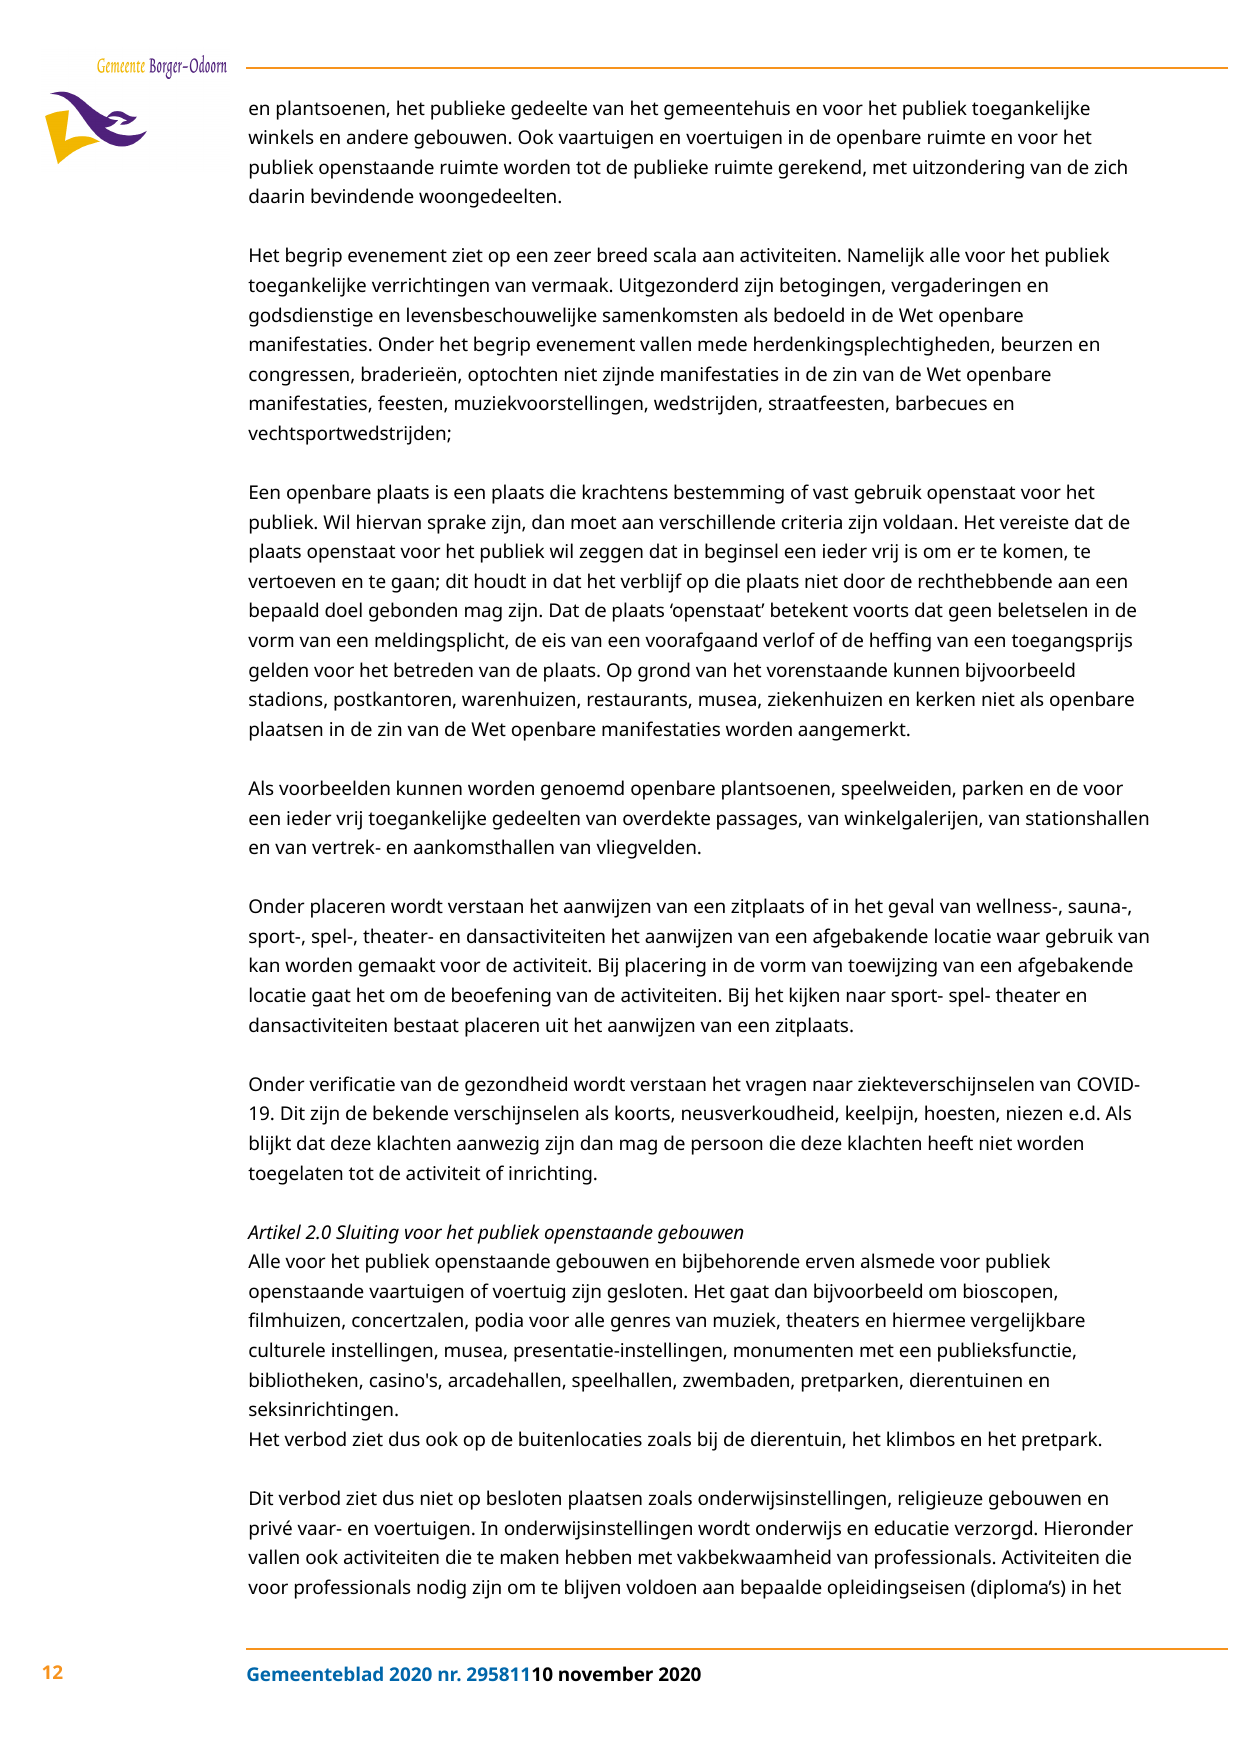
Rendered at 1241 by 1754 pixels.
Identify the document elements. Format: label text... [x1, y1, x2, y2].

text Artikel 2.0 Sluiting voor het publiek openstaande gebouwen [248, 1219, 1152, 1245]
text Onder verificatie van de gezondheid wordt verstaan het vragen naar ziekteverschijnselen van COVID-19. Dit zijn de bekende verschijnselen als koorts, neusverkoudheid, keelpijn, hoesten, niezen e.d. Als blijkt dat deze klachten aanwezig zijn dan mag de persoon die deze klachten heeft niet worden toegelaten tot de activiteit of inrichting. [248, 1071, 1152, 1186]
text Onder placeren wordt verstaan het aanwijzen van een zitplaats of in het geval van wellness-, sauna-, sport-, spel-, theater- en dansactiviteiten het aanwijzen van een afgebakende locatie waar gebruik van kan worden gemaakt voor de activiteit. Bij placering in de vorm van toewijzing van een afgebakende locatie gaat het om de beoefening van de activiteiten. Bij het kijken naar sport- spel- theater en dansactiviteiten bestaat placeren uit het aanwijzen van een zitplaats. [248, 893, 1152, 1038]
text Het begrip evenement ziet op een zeer breed scala aan activiteiten. Namelijk alle voor het publiek toegankelijke verrichtingen van vermaak. Uitgezonderd zijn betogingen, vergaderingen en godsdienstige en levensbeschouwelijke samenkomsten als bedoeld in de Wet openbare manifestaties. Onder het begrip evenement vallen mede herdenkingsplechtigheden, beurzen en congressen, braderieën, optochten niet zijnde manifestaties in de zin van de Wet openbare manifestaties, feesten, muziekvoorstellingen, wedstrijden, straatfeesten, barbecues en vechtsportwedstrijden; [248, 243, 1152, 446]
text Dit verbod ziet dus niet op besloten plaatsen zoals onderwijsinstellingen, religieuze gebouwen en privé vaar- en voertuigen. In onderwijsinstellingen wordt onderwijs en educatie verzorgd. Hieronder vallen ook activiteiten die te maken hebben met vakbekwaamheid van professionals. Activiteiten die voor professionals nodig zijn om te blijven voldoen aan bepaalde opleidingseisen (diploma’s) in het [248, 1485, 1152, 1600]
text Als voorbeelden kunnen worden genoemd openbare plantsoenen, speelweiden, parken en de voor een ieder vrij toegankelijke gedeelten van overdekte passages, van winkelgalerijen, van stationshallen en van vertrek- en aankomsthallen van vliegvelden. [248, 775, 1152, 860]
text Het verbod ziet dus ook op de buitenlocaties zoals bij de dierentuin, het klimbos en het pretpark. [248, 1426, 1152, 1452]
text en plantsoenen, het publieke gedeelte van het gemeentehuis en voor het publiek toegankelijke winkels en andere gebouwen. Ook vaartuigen en voertuigen in de openbare ruimte en voor het publiek openstaande ruimte worden tot de publieke ruimte gerekend, met uitzondering van de zich daarin bevindende woongedeelten. [248, 95, 1152, 209]
text Een openbare plaats is een plaats die krachtens bestemming of vast gebruik openstaat voor het publiek. Wil hiervan sprake zijn, dan moet aan verschillende criteria zijn voldaan. Het vereiste dat de plaats openstaat voor het publiek wil zeggen dat in beginsel een ieder vrij is om er te komen, te vertoeven en te gaan; dit houdt in dat het verblijf op die plaats niet door de rechthebbende aan een bepaald doel gebonden mag zijn. Dat de plaats ‘openstaat’ betekent voorts dat geen beletselen in de vorm van een meldingsplicht, de eis van een voorafgaand verlof of de heffing van een toegangsprijs gelden voor het betreden van de plaats. Op grond van het vorenstaande kunnen bijvoorbeeld stadions, postkantoren, warenhuizen, restaurants, musea, ziekenhuizen en kerken niet als openbare plaatsen in de zin van de Wet openbare manifestaties worden aangemerkt. [248, 479, 1152, 742]
picture [41, 47, 231, 172]
text Alle voor het publiek openstaande gebouwen en bijbehorende erven alsmede voor publiek openstaande vaartuigen of voertuig zijn gesloten. Het gaat dan bijvoorbeeld om bioscopen, filmhuizen, concertzalen, podia voor alle genres van muziek, theaters en hiermee vergelijkbare culturele instellingen, musea, presentatie-instellingen, monumenten met een publieksfunctie, bibliotheken, casino's, arcadehallen, speelhallen, zwembaden, pretparken, dierentuinen en seksinrichtingen. [248, 1248, 1152, 1422]
